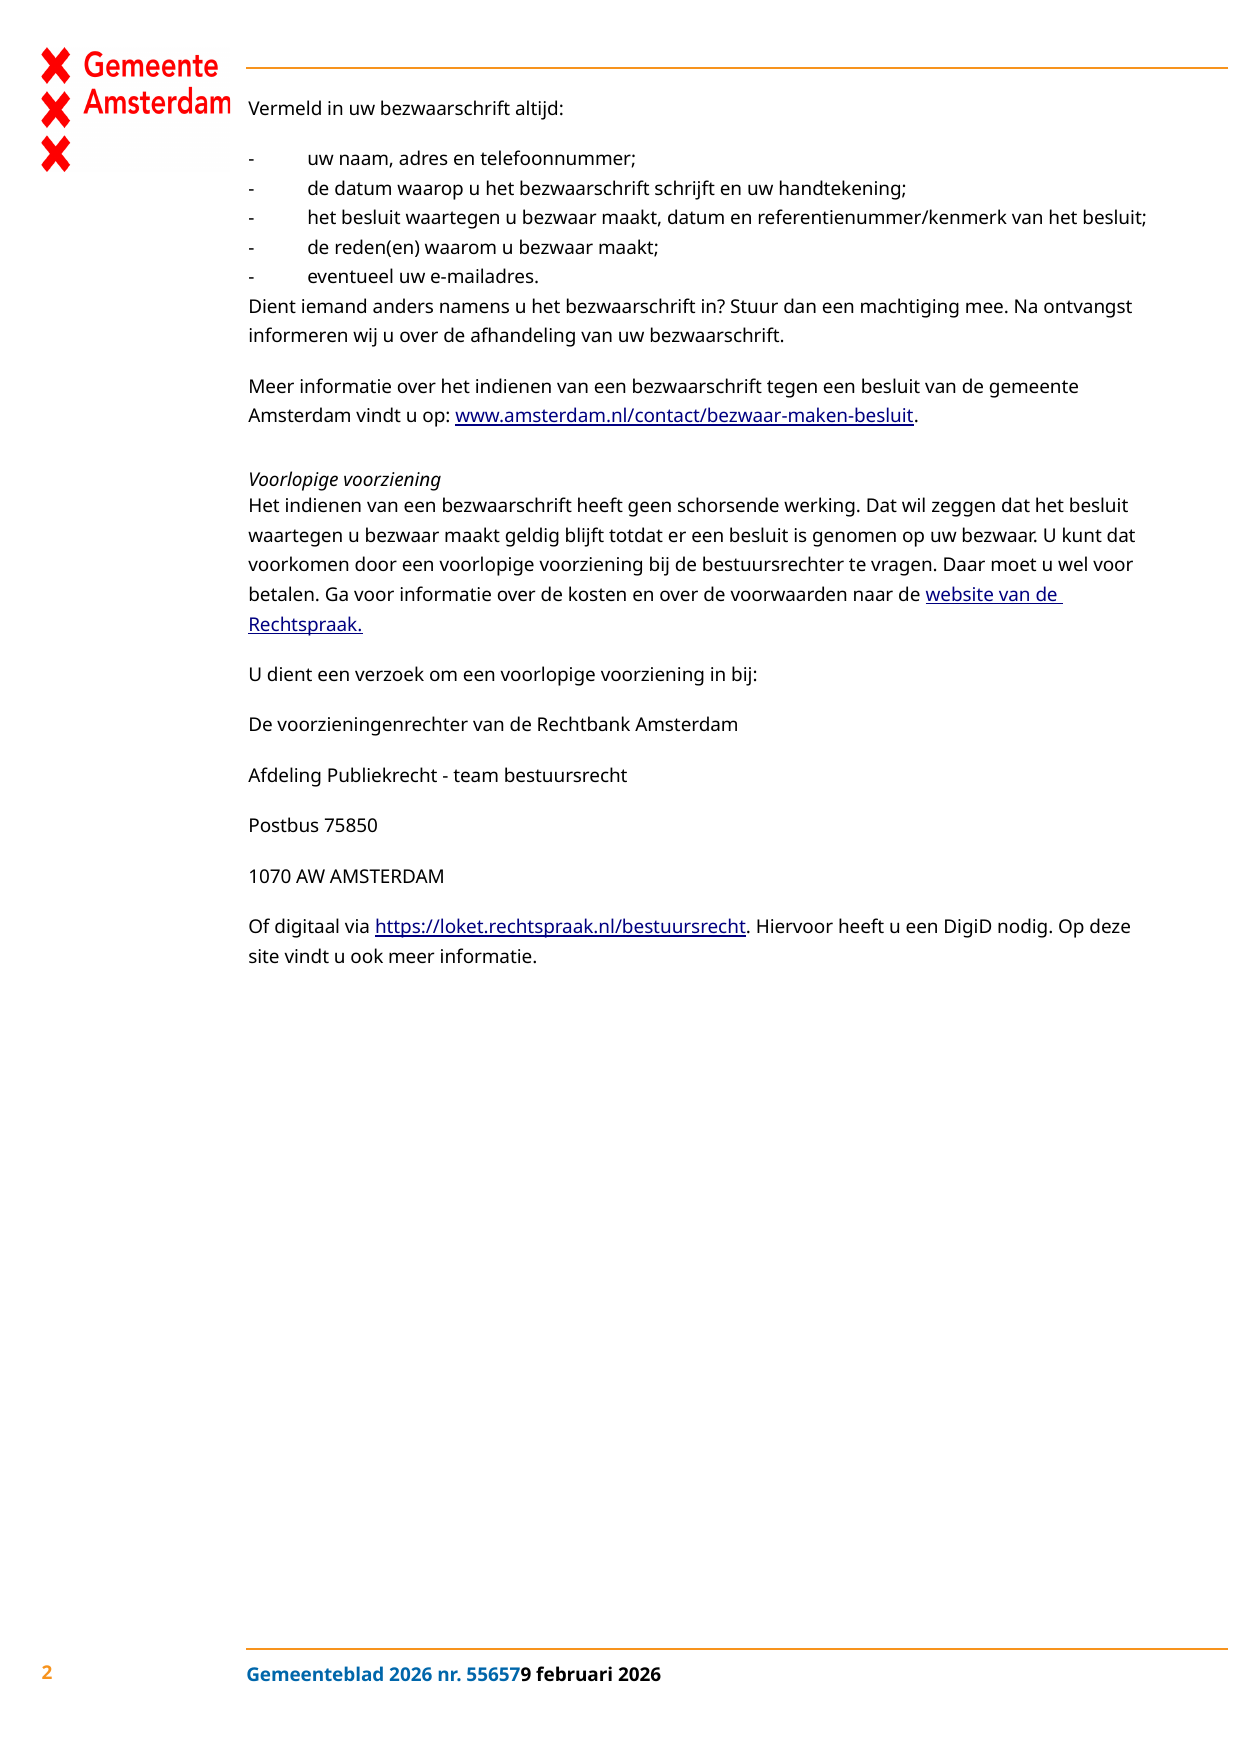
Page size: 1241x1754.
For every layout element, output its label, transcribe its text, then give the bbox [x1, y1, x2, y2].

text Postbus 75850 [248, 812, 1152, 838]
text U dient een verzoek om een voorlopige voorziening in bij: [248, 661, 1152, 687]
text Vermeld in uw bezwaarschrift altijd: [248, 95, 1152, 121]
picture [41, 47, 231, 172]
text Of digitaal via https://loket.rechtspraak.nl/bestuursrecht. Hiervoor heeft u een DigiD nodig. Op deze site vindt u ook meer informatie. [248, 913, 1152, 968]
list uw naam, adres en telefoonnummer; [248, 145, 1152, 171]
text Het indienen van een bezwaarschrift heeft geen schorsende werking. Dat wil zeggen dat het besluit waartegen u bezwaar maakt geldig blijft totdat er een besluit is genomen op uw bezwaar. U kunt dat voorkomen door een voorlopige voorziening bij de bestuursrechter te vragen. Daar moet u wel voor betalen. Ga voor informatie over de kosten en over de voorwaarden naar de website van de Rechtspraak. [248, 492, 1152, 636]
text Afdeling Publiekrecht - team bestuursrecht [248, 762, 1152, 788]
list de reden(en) waarom u bezwaar maakt; [248, 234, 1152, 260]
text Dient iemand anders namens u het bezwaarschrift in? Stuur dan een machtiging mee. Na ontvangst informeren wij u over de afhandeling van uw bezwaarschrift. [248, 293, 1152, 348]
list het besluit waartegen u bezwaar maakt, datum en referentienummer/kenmerk van het besluit; [248, 204, 1152, 230]
text De voorzieningenrechter van de Rechtbank Amsterdam [248, 712, 1152, 737]
list eventueel uw e-mailadres. [248, 263, 1152, 289]
list de datum waarop u het bezwaarschrift schrijft en uw handtekening; [248, 175, 1152, 201]
text Voorlopige voorziening [248, 467, 1152, 492]
text Meer informatie over het indienen van een bezwaarschrift tegen een besluit van de gemeente Amsterdam vindt u op: www.amsterdam.nl/contact/bezwaar-maken-besluit. [248, 373, 1152, 428]
text 1070 AW AMSTERDAM [248, 863, 1152, 888]
